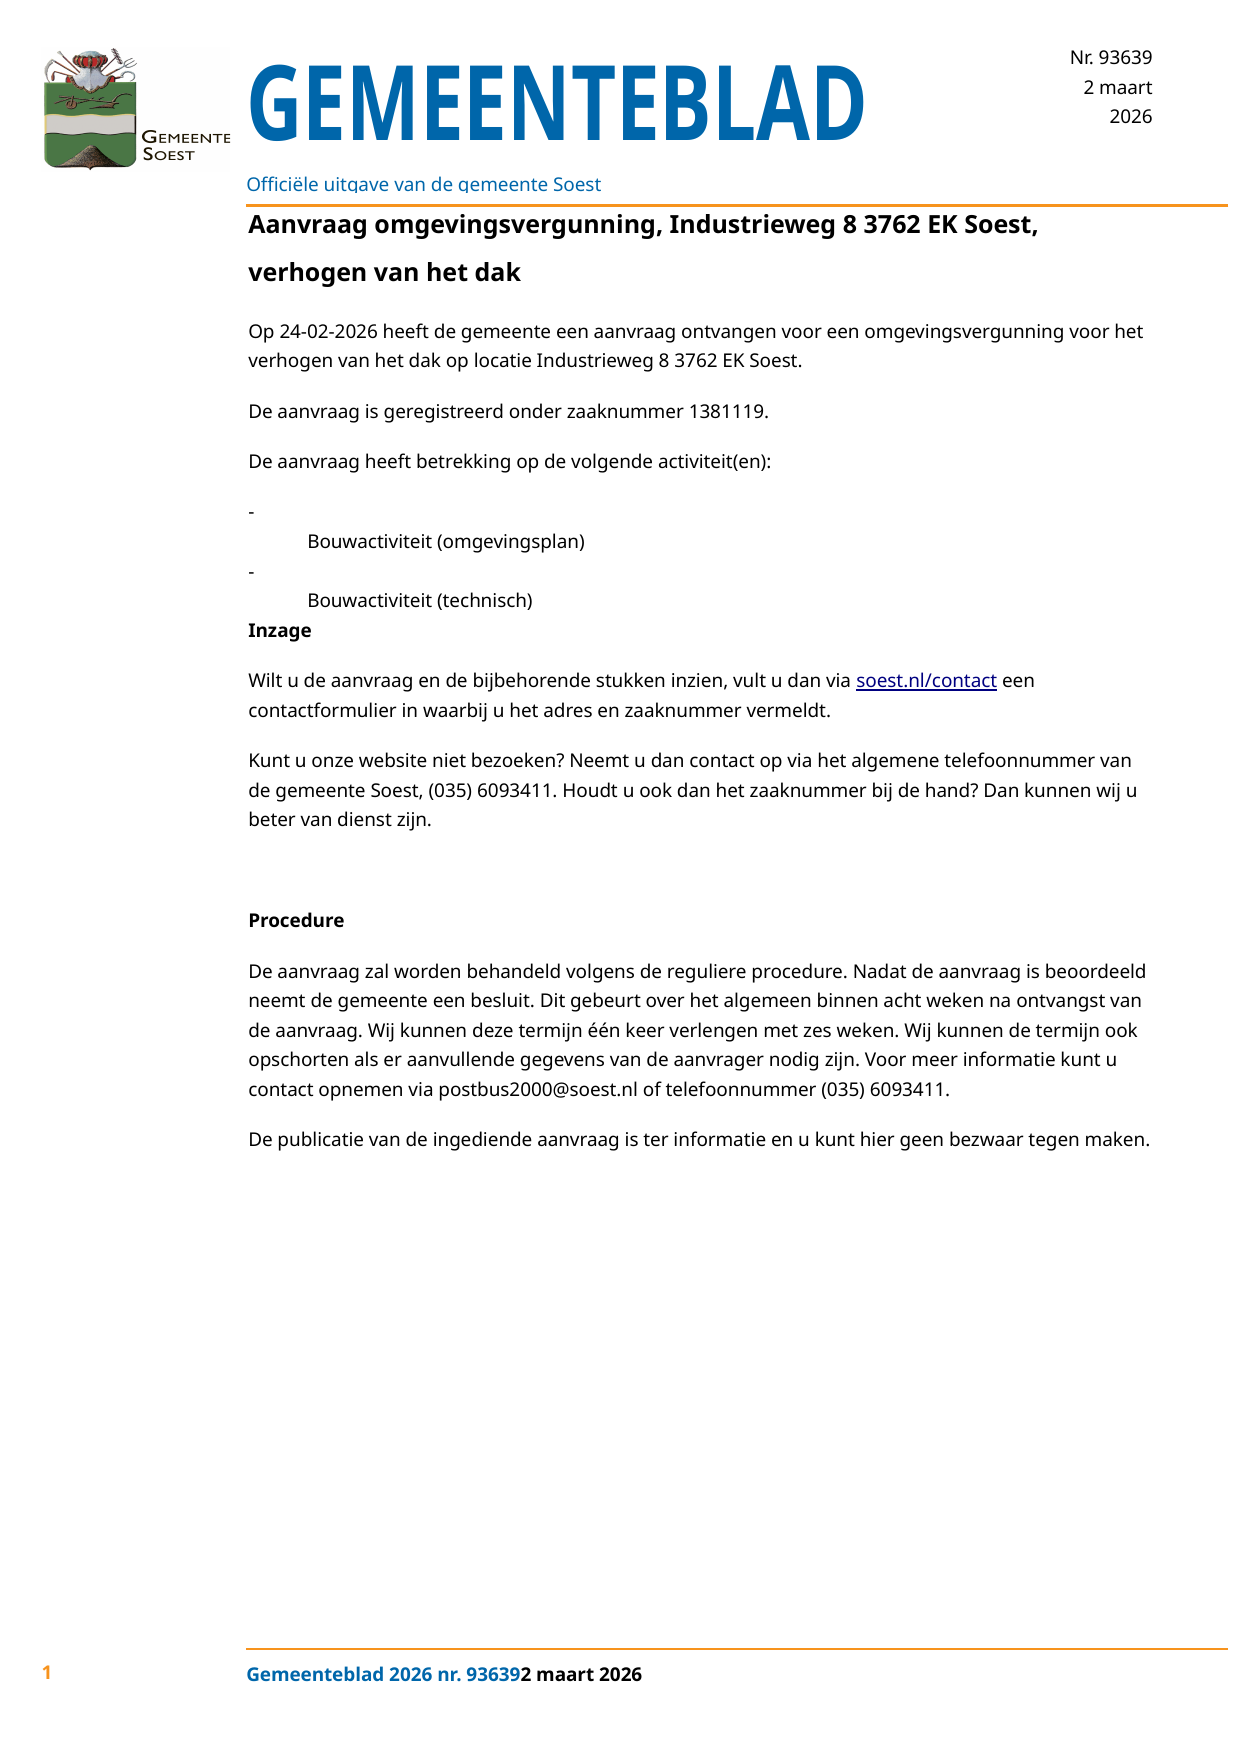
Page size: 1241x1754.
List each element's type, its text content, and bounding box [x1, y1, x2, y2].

text De aanvraag heeft betrekking op de volgende activiteit(en): [248, 448, 1152, 474]
text De aanvraag is geregistreerd onder zaaknummer 1381119. [248, 398, 1152, 424]
text Aanvraag omgevingsvergunning, Industrieweg 8 3762 EK Soest, verhogen van het dak [248, 207, 1152, 288]
text Op 24-02-2026 heeft de gemeente een aanvraag ontvangen voor een omgevingsvergunning voor het verhogen van het dak op locatie Industrieweg 8 3762 EK Soest. [248, 318, 1152, 373]
picture [41, 47, 231, 172]
list Bouwactiviteit (technisch) [248, 587, 1152, 613]
text De aanvraag zal worden behandeld volgens de reguliere procedure. Nadat de aanvraag is beoordeeld neemt de gemeente een besluit. Dit gebeurt over het algemeen binnen acht weken na ontvangst van de aanvraag. Wij kunnen deze termijn één keer verlengen met zes weken. Wij kunnen de termijn ook opschorten als er aanvullende gegevens van de aanvrager nodig zijn. Voor meer informatie kunt u contact opnemen via postbus2000@soest.nl of telefoonnummer (035) 6093411. [248, 958, 1152, 1102]
text Inzage [248, 617, 1152, 643]
text Procedure [248, 907, 1152, 933]
text De publicatie van de ingediende aanvraag is ter informatie en u kunt hier geen bezwaar tegen maken. [248, 1127, 1152, 1152]
text Kunt u onze website niet bezoeken? Neemt u dan contact op via het algemene telefoonnummer van de gemeente Soest, (035) 6093411. Houdt u ook dan het zaaknummer bij de hand? Dan kunnen wij u beter van dienst zijn. [248, 747, 1152, 832]
list Bouwactiviteit (omgevingsplan) [248, 528, 1152, 554]
text Wilt u de aanvraag en de bijbehorende stukken inzien, vult u dan via soest.nl/contact een contactformulier in waarbij u het adres en zaaknummer vermeldt. [248, 667, 1152, 723]
